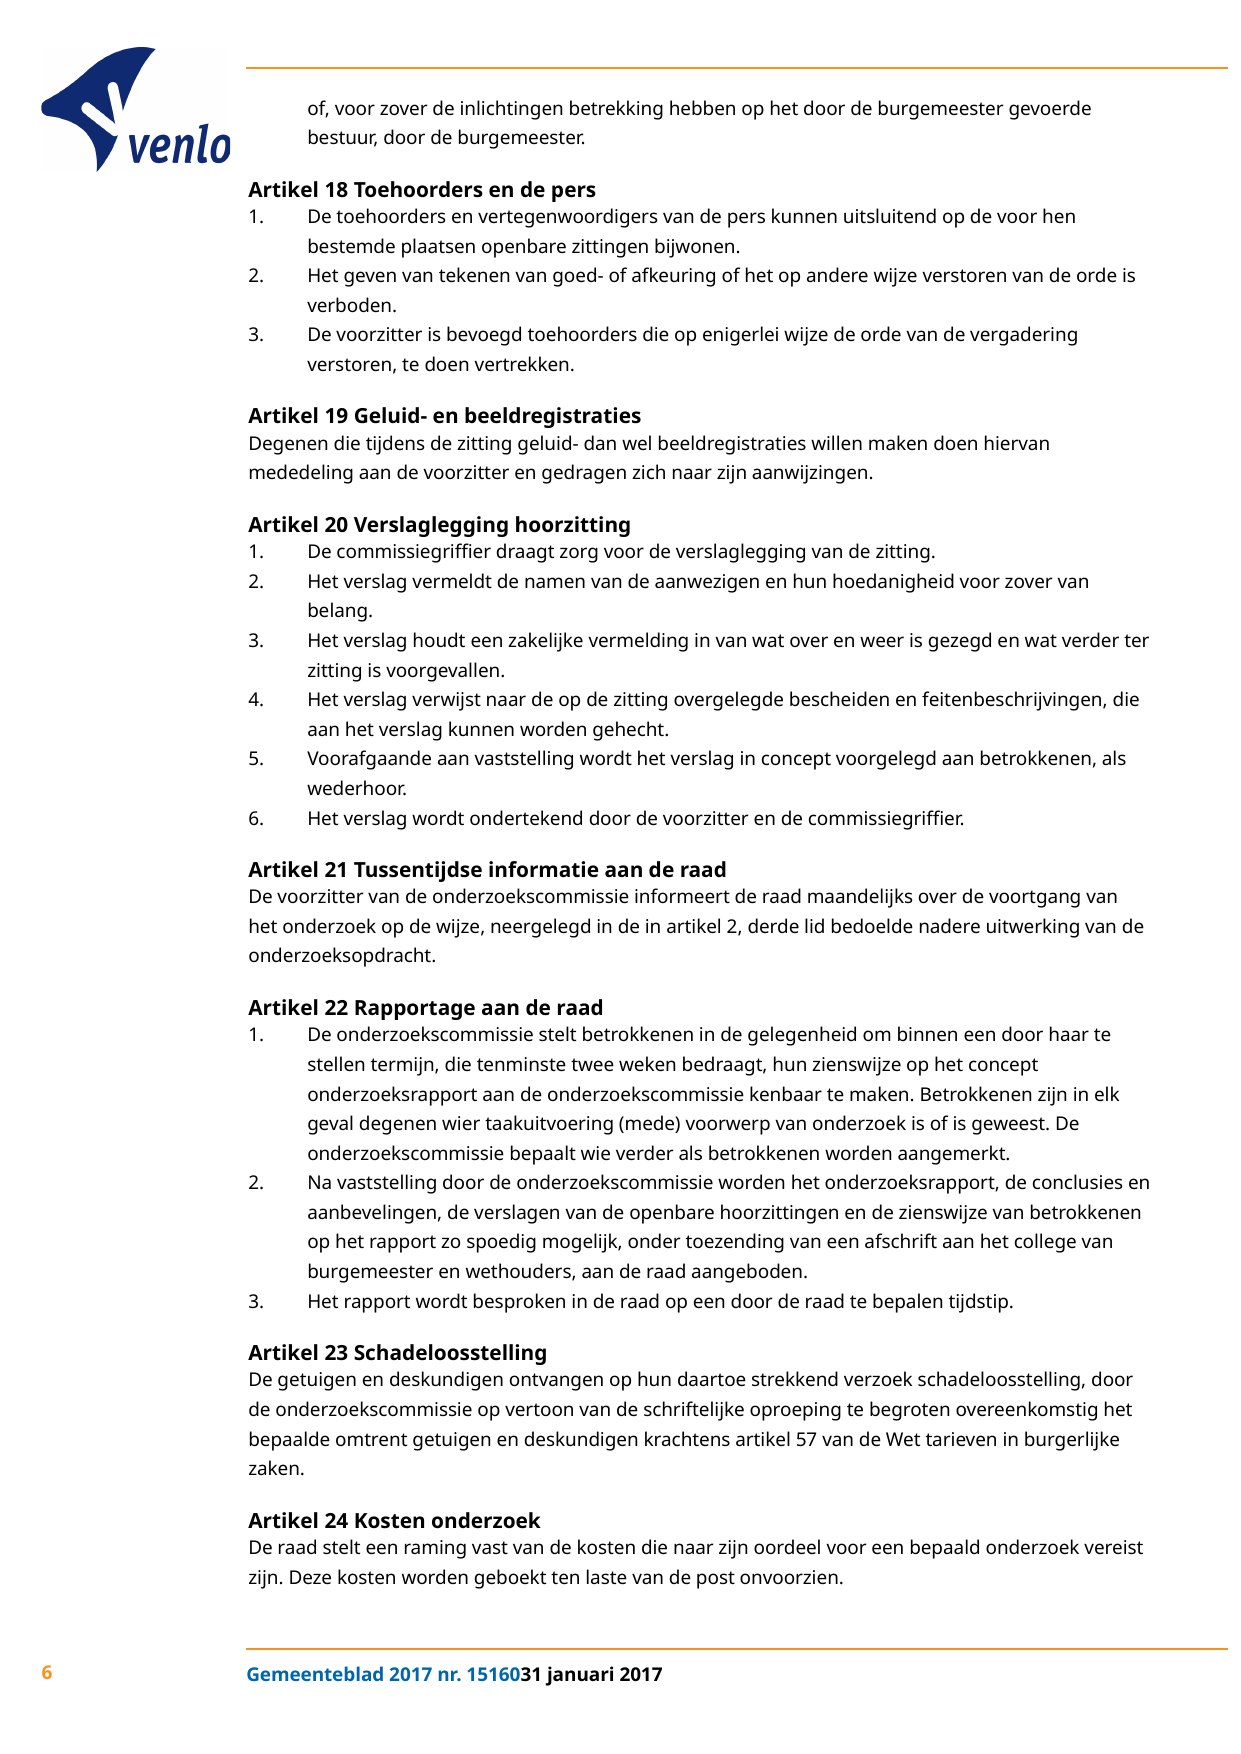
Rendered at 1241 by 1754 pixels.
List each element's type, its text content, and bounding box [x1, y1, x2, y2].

text Artikel 22 Rapportage aan de raad [248, 993, 1152, 1022]
list Het verslag vermeldt de namen van de aanwezigen en hun hoedanigheid voor zover van belang. [248, 568, 1152, 623]
list De voorzitter is bevoegd toehoorders die op enigerlei wijze de orde van de vergadering verstoren, te doen vertrekken. [248, 322, 1152, 377]
text Artikel 21 Tussentijdse informatie aan de raad [248, 855, 1152, 883]
list of, voor zover de inlichtingen betrekking hebben op het door de burgemeester gevoerde bestuur, door de burgemeester. [248, 95, 1152, 150]
list Het geven van tekenen van goed- of afkeuring of het op andere wijze verstoren van de orde is verboden. [248, 262, 1152, 318]
list Het verslag houdt een zakelijke vermelding in van wat over en weer is gezegd en wat verder ter zitting is voorgevallen. [248, 627, 1152, 682]
text Degenen die tijdens de zitting geluid- dan wel beeldregistraties willen maken doen hiervan mededeling aan de voorzitter en gedragen zich naar zijn aanwijzingen. [248, 430, 1152, 485]
list Voorafgaande aan vaststelling wordt het verslag in concept voorgelegd aan betrokkenen, als wederhoor. [248, 746, 1152, 801]
list Het verslag verwijst naar de op de zitting overgelegde bescheiden en feitenbeschrijvingen, die aan het verslag kunnen worden gehecht. [248, 686, 1152, 742]
text Artikel 19 Geluid- en beeldregistraties [248, 402, 1152, 430]
list De toehoorders en vertegenwoordigers van de pers kunnen uitsluitend op de voor hen bestemde plaatsen openbare zittingen bijwonen. [248, 203, 1152, 258]
text De getuigen en deskundigen ontvangen op hun daartoe strekkend verzoek schadeloosstelling, door de onderzoekscommissie op vertoon van de schriftelijke oproeping te begroten overeenkomstig het bepaalde omtrent getuigen en deskundigen krachtens artikel 57 van de Wet tarieven in burgerlijke zaken. [248, 1367, 1152, 1481]
text Artikel 24 Kosten onderzoek [248, 1506, 1152, 1534]
text De voorzitter van de onderzoekscommissie informeert de raad maandelijks over de voortgang van het onderzoek op de wijze, neergelegd in de in artikel 2, derde lid bedoelde nadere uitwerking van de onderzoeksopdracht. [248, 883, 1152, 968]
text Artikel 18 Toehoorders en de pers [248, 175, 1152, 203]
list Het rapport wordt besproken in de raad op een door de raad te bepalen tijdstip. [248, 1288, 1152, 1313]
text Artikel 20 Verslaglegging hoorzitting [248, 510, 1152, 538]
text De raad stelt een raming vast van de kosten die naar zijn oordeel voor een bepaald onderzoek vereist zijn. Deze kosten worden geboekt ten laste van de post onvoorzien. [248, 1534, 1152, 1589]
text Artikel 23 Schadeloosstelling [248, 1338, 1152, 1367]
list Het verslag wordt ondertekend door de voorzitter en de commissiegriffier. [248, 805, 1152, 830]
picture [41, 47, 231, 172]
list De commissiegriffier draagt zorg voor de verslaglegging van de zitting. [248, 538, 1152, 564]
list Na vaststelling door de onderzoekscommissie worden het onderzoeksrapport, de conclusies en aanbevelingen, de verslagen van de openbare hoorzittingen en de zienswijze van betrokkenen op het rapport zo spoedig mogelijk, onder toezending van een afschrift aan het college van burgemeester en wethouders, aan de raad aangeboden. [248, 1169, 1152, 1284]
list De onderzoekscommissie stelt betrokkenen in de gelegenheid om binnen een door haar te stellen termijn, die tenminste twee weken bedraagt, hun zienswijze op het concept onderzoeksrapport aan de onderzoekscommissie kenbaar te maken. Betrokkenen zijn in elk geval degenen wier taakuitvoering (mede) voorwerp van onderzoek is of is geweest. De onderzoekscommissie bepaalt wie verder als betrokkenen worden aangemerkt. [248, 1022, 1152, 1166]
